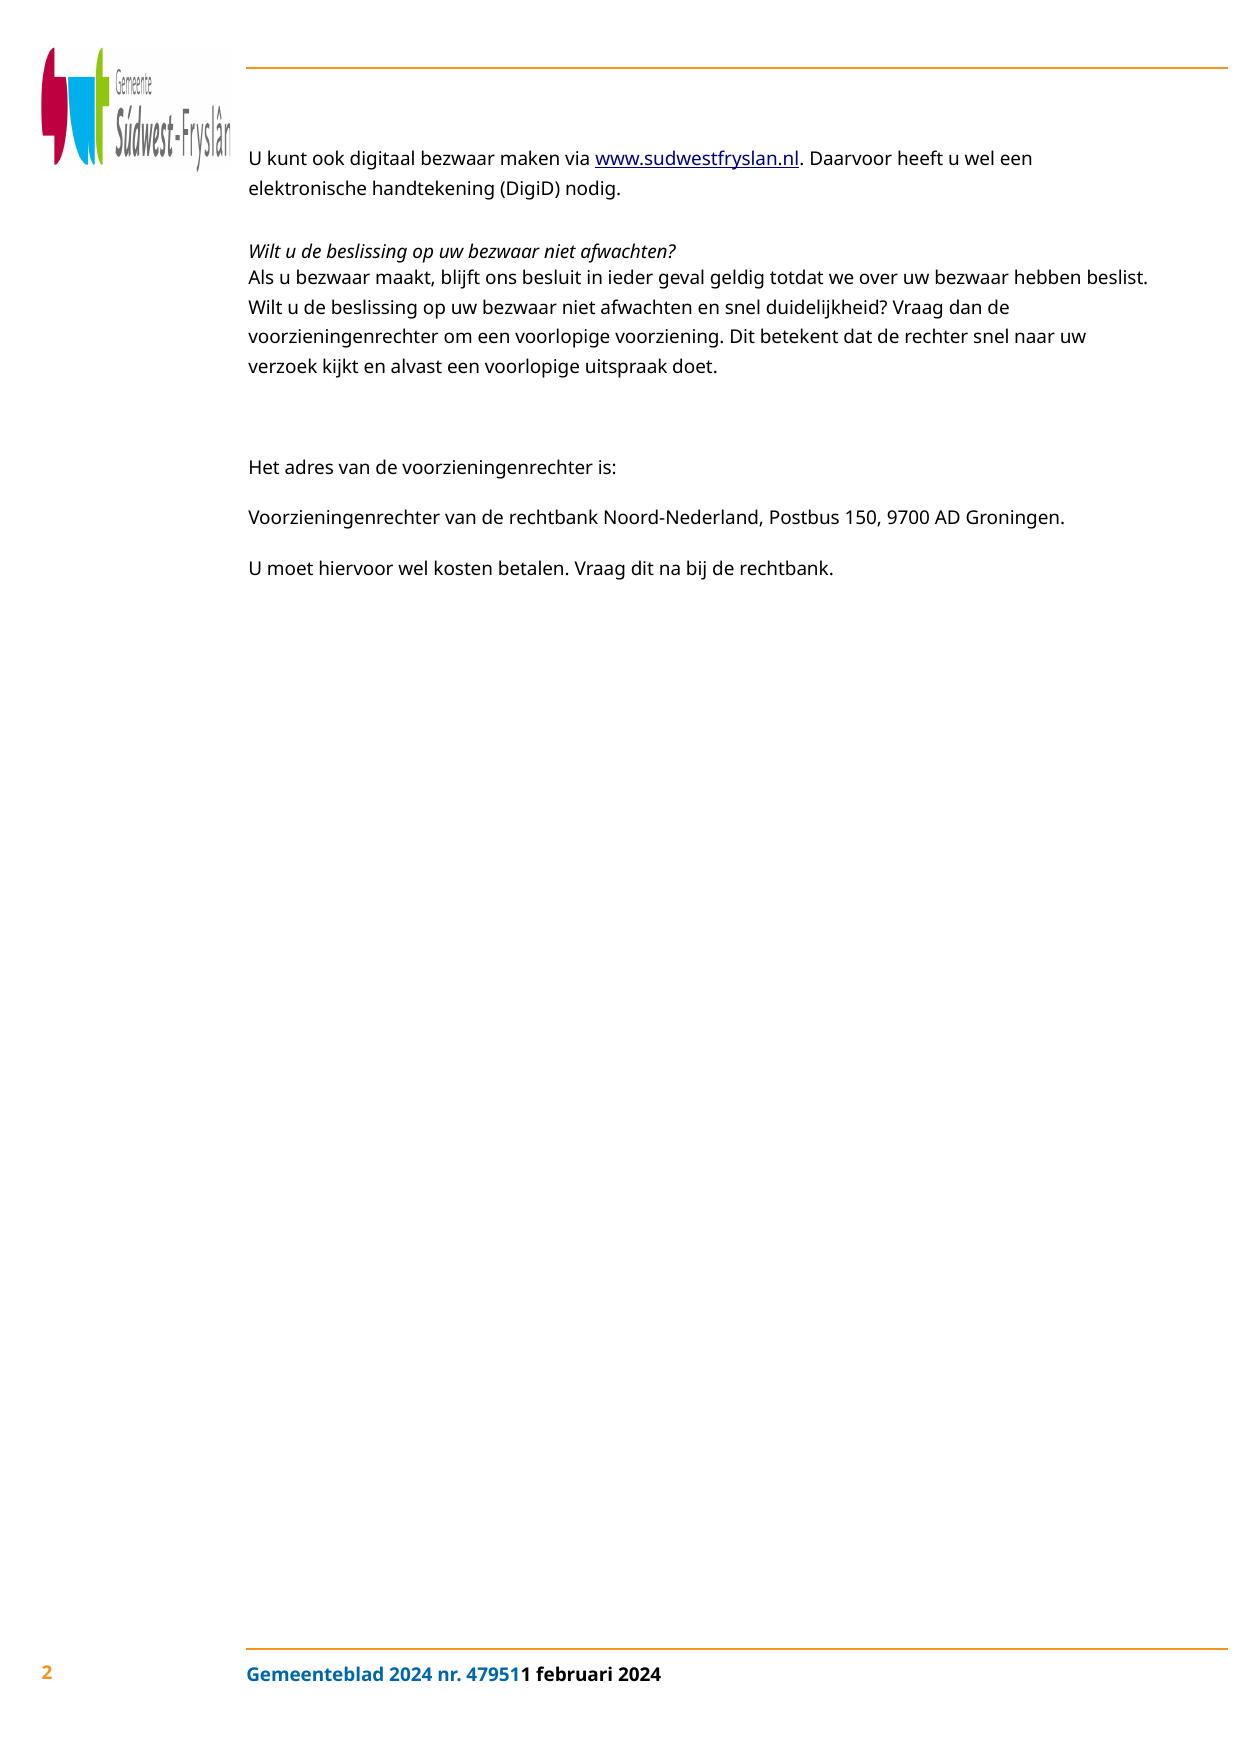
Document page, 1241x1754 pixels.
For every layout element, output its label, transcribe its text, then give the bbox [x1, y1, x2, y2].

text Wilt u de beslissing op uw bezwaar niet afwachten? [248, 239, 1152, 264]
text U moet hiervoor wel kosten betalen. Vraag dit na bij de rechtbank. [248, 555, 1152, 581]
picture [41, 47, 231, 172]
text Als u bezwaar maakt, blijft ons besluit in ieder geval geldig totdat we over uw bezwaar hebben beslist. Wilt u de beslissing op uw bezwaar niet afwachten en snel duidelijkheid? Vraag dan de voorzieningenrechter om een voorlopige voorziening. Dit betekent dat de rechter snel naar uw verzoek kijkt en alvast een voorlopige uitspraak doet. [248, 264, 1152, 379]
text Voorzieningenrechter van de rechtbank Noord-Nederland, Postbus 150, 9700 AD Groningen. [248, 504, 1152, 530]
text U kunt ook digitaal bezwaar maken via www.sudwestfryslan.nl. Daarvoor heeft u wel een elektronische handtekening (DigiD) nodig. [248, 145, 1152, 201]
text Het adres van de voorzieningenrechter is: [248, 454, 1152, 480]
